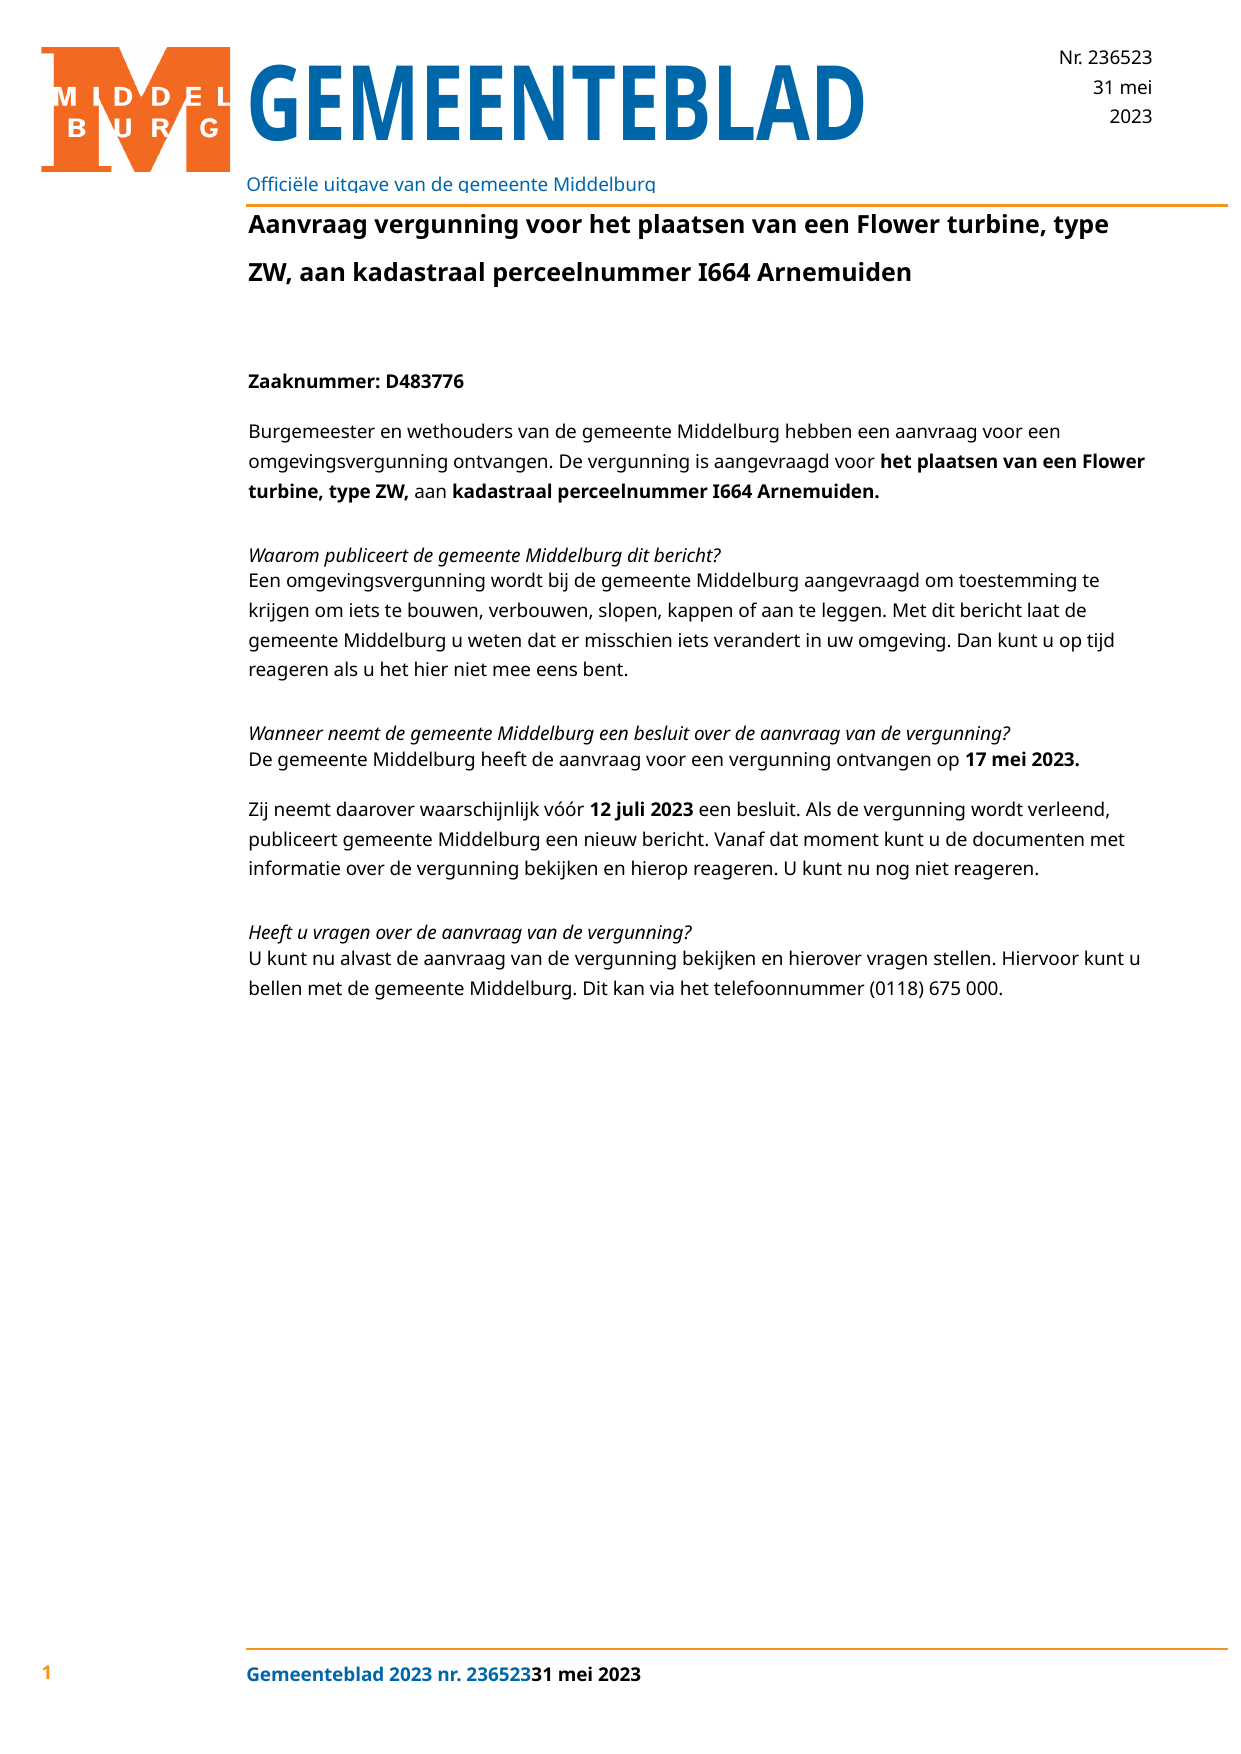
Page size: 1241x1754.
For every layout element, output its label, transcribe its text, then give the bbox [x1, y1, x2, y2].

text Wanneer neemt de gemeente Middelburg een besluit over de aanvraag van de vergunning? [248, 720, 1152, 746]
text De gemeente Middelburg heeft de aanvraag voor een vergunning ontvangen op 17 mei 2023. [248, 746, 1152, 772]
text Aanvraag vergunning voor het plaatsen van een Flower turbine, type ZW, aan kadastraal perceelnummer I664 Arnemuiden [248, 207, 1152, 288]
text U kunt nu alvast de aanvraag van de vergunning bekijken en hierover vragen stellen. Hiervoor kunt u bellen met de gemeente Middelburg. Dit kan via het telefoonnummer (0118) 675 000. [248, 945, 1152, 1001]
text Een omgevingsvergunning wordt bij de gemeente Middelburg aangevraagd om toestemming te krijgen om iets te bouwen, verbouwen, slopen, kappen of aan te leggen. Met dit bericht laat de gemeente Middelburg u weten dat er misschien iets verandert in uw omgeving. Dan kunt u op tijd reageren als u het hier niet mee eens bent. [248, 568, 1152, 682]
text Zaaknummer: D483776 [248, 368, 1152, 394]
text Zij neemt daarover waarschijnlijk vóór 12 juli 2023 een besluit. Als de vergunning wordt verleend, publiceert gemeente Middelburg een nieuw bericht. Vanaf dat moment kunt u de documenten met informatie over de vergunning bekijken en hierop reageren. U kunt nu nog niet reageren. [248, 796, 1152, 881]
text Waarom publiceert de gemeente Middelburg dit bericht? [248, 542, 1152, 568]
picture [41, 47, 231, 172]
text Burgemeester en wethouders van de gemeente Middelburg hebben een aanvraag voor een omgevingsvergunning ontvangen. De vergunning is aangevraagd voor het plaatsen van een Flower turbine, type ZW, aan kadastraal perceelnummer I664 Arnemuiden. [248, 419, 1152, 504]
text Heeft u vragen over de aanvraag van de vergunning? [248, 919, 1152, 945]
